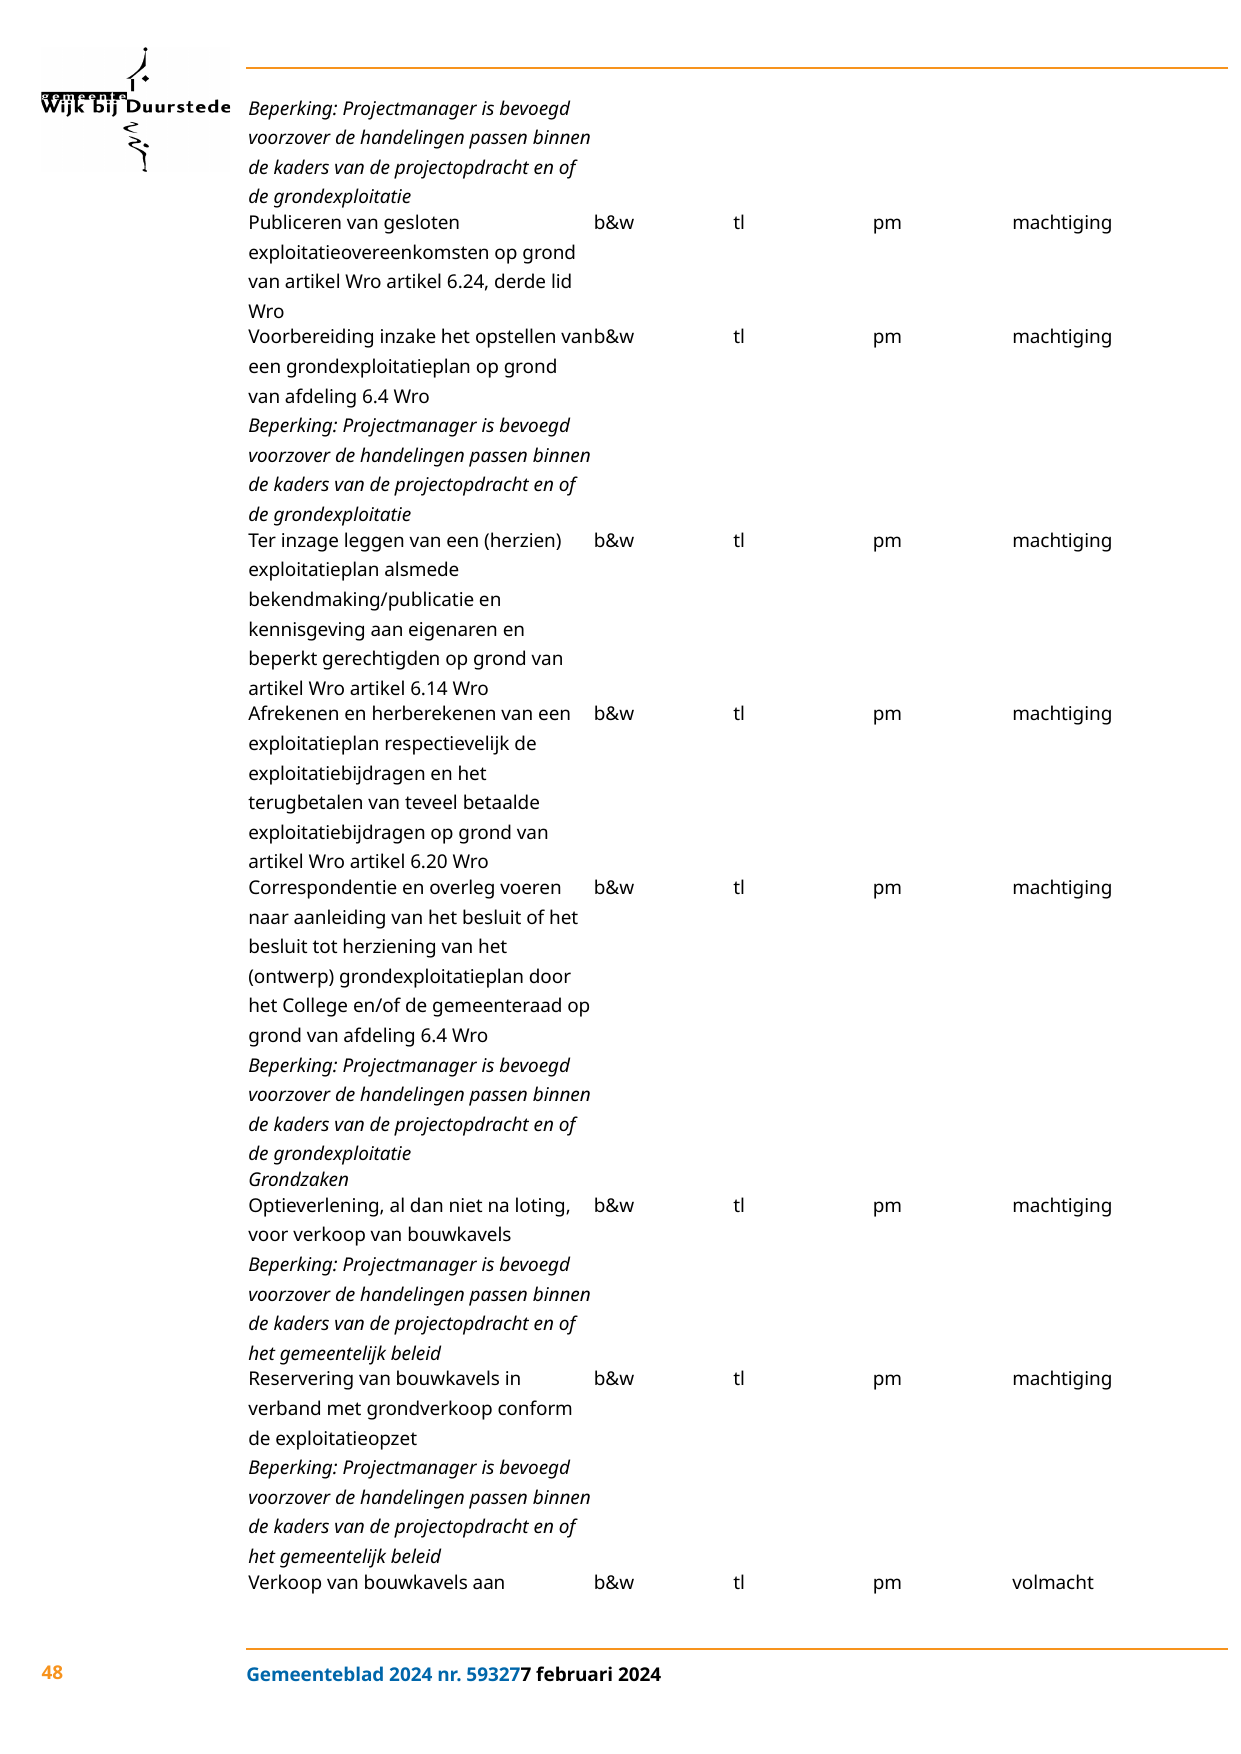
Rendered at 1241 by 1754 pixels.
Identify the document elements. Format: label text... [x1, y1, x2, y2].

table_cell machtiging [1012, 209, 1152, 324]
table_cell tl [733, 874, 873, 1166]
table_cell [594, 1166, 733, 1192]
table_cell pm [873, 209, 1012, 324]
table_cell b&w [594, 209, 733, 324]
table_cell b&w [594, 701, 733, 874]
table_cell Reservering van bouwkavels in verband met grondverkoop conform de exploitatieopzet Beperking: Projectmanager is bevoegd voorzover de handelingen passen binnen de kaders van de projectopdracht en of het gemeentelijk beleid [248, 1366, 594, 1569]
table_cell b&w [594, 1366, 733, 1569]
picture [41, 47, 231, 172]
table_cell pm [873, 527, 1012, 701]
table_cell tl [733, 209, 873, 324]
table_cell tl [733, 701, 873, 874]
table_cell [733, 1166, 873, 1192]
table_cell pm [873, 1192, 1012, 1366]
table_cell machtiging [1012, 324, 1152, 527]
table_cell [873, 1166, 1012, 1192]
table_cell [733, 95, 873, 209]
table_cell [1012, 1166, 1152, 1192]
table_cell Grondzaken [248, 1166, 594, 1192]
table_cell pm [873, 1366, 1012, 1569]
table_cell pm [873, 1569, 1012, 1594]
table_cell Voorbereiding inzake het opstellen van een grondexploitatieplan op grond van afdeling 6.4 Wro Beperking: Projectmanager is bevoegd voorzover de handelingen passen binnen de kaders van de projectopdracht en of de grondexploitatie [248, 324, 594, 527]
table_cell tl [733, 324, 873, 527]
table_cell b&w [594, 527, 733, 701]
table_cell machtiging [1012, 1192, 1152, 1366]
table_cell b&w [594, 1192, 733, 1366]
table_cell b&w [594, 324, 733, 527]
table_cell machtiging [1012, 1366, 1152, 1569]
table_cell machtiging [1012, 527, 1152, 701]
table_cell Ter inzage leggen van een (herzien) exploitatieplan alsmede bekendmaking/publicatie en kennisgeving aan eigenaren en beperkt gerechtigden op grond van artikel Wro artikel 6.14 Wro [248, 527, 594, 701]
table_cell machtiging [1012, 701, 1152, 874]
table_cell tl [733, 527, 873, 701]
table_cell pm [873, 324, 1012, 527]
table_cell volmacht [1012, 1569, 1152, 1594]
table_cell pm [873, 701, 1012, 874]
table_cell [594, 95, 733, 209]
table_cell [873, 95, 1012, 209]
table_cell tl [733, 1192, 873, 1366]
table_cell Verkoop van bouwkavels aan [248, 1569, 594, 1594]
table_cell Correspondentie en overleg voeren naar aanleiding van het besluit of het besluit tot herziening van het (ontwerp) grondexploitatieplan door het College en/of de gemeenteraad op grond van afdeling 6.4 Wro Beperking: Projectmanager is bevoegd voorzover de handelingen passen binnen de kaders van de projectopdracht en of de grondexploitatie [248, 874, 594, 1166]
table_cell tl [733, 1569, 873, 1594]
table_cell [1012, 95, 1152, 209]
table_cell Afrekenen en herberekenen van een exploitatieplan respectievelijk de exploitatiebijdragen en het terugbetalen van teveel betaalde exploitatiebijdragen op grond van artikel Wro artikel 6.20 Wro [248, 701, 594, 874]
table_cell machtiging [1012, 874, 1152, 1166]
table_cell tl [733, 1366, 873, 1569]
table_cell Optieverlening, al dan niet na loting, voor verkoop van bouwkavels Beperking: Projectmanager is bevoegd voorzover de handelingen passen binnen de kaders van de projectopdracht en of het gemeentelijk beleid [248, 1192, 594, 1366]
table_cell pm [873, 874, 1012, 1166]
table_cell Publiceren van gesloten exploitatieovereenkomsten op grond van artikel Wro artikel 6.24, derde lid Wro [248, 209, 594, 324]
table_cell Beperking: Projectmanager is bevoegd voorzover de handelingen passen binnen de kaders van de projectopdracht en of de grondexploitatie [248, 95, 594, 209]
table_cell b&w [594, 874, 733, 1166]
table_cell b&w [594, 1569, 733, 1594]
